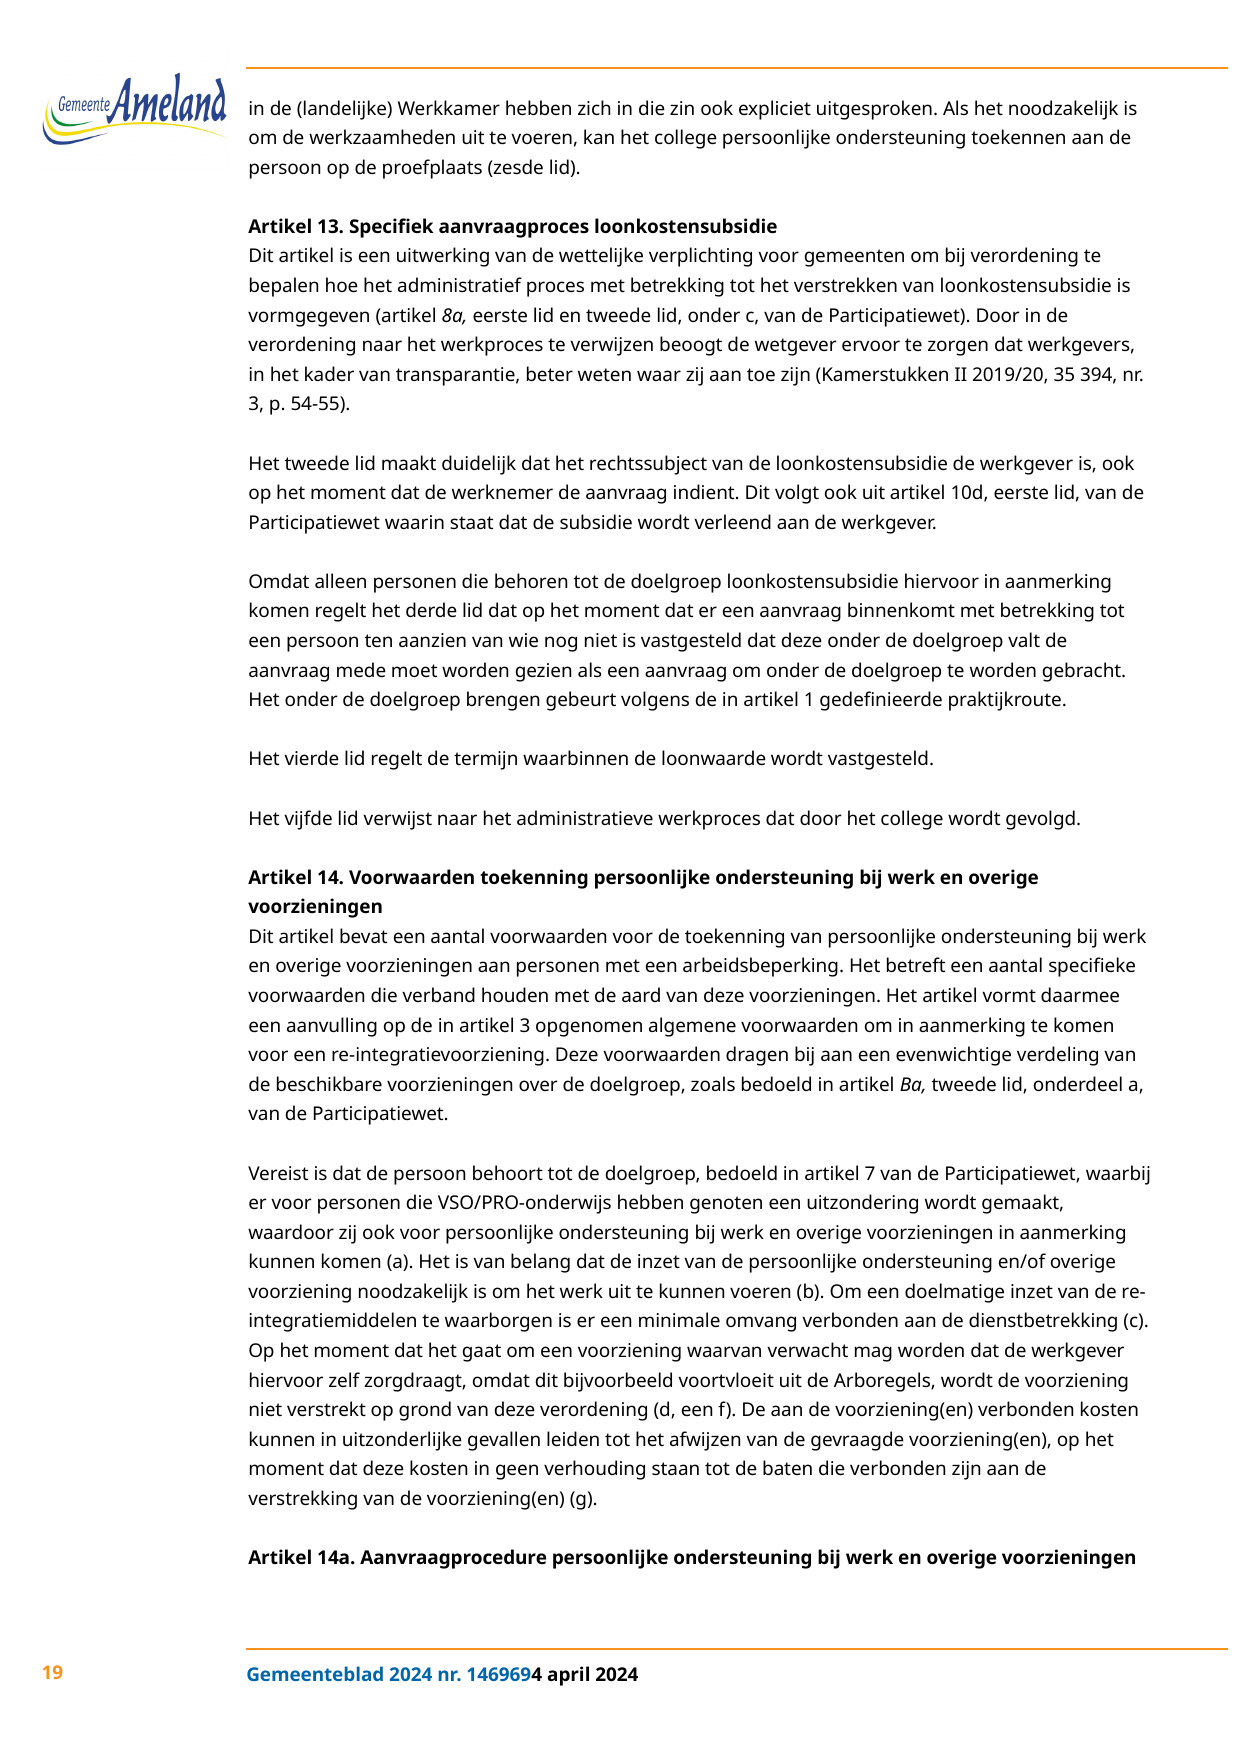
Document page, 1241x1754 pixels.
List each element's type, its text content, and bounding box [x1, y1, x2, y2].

text Vereist is dat de persoon behoort tot de doelgroep, bedoeld in artikel 7 van de Participatiewet, waarbij er voor personen die VSO/PRO-onderwijs hebben genoten een uitzondering wordt gemaakt, waardoor zij ook voor persoonlijke ondersteuning bij werk en overige voorzieningen in aanmerking kunnen komen (a). Het is van belang dat de inzet van de persoonlijke ondersteuning en/of overige voorziening noodzakelijk is om het werk uit te kunnen voeren (b). Om een doelmatige inzet van de re-integratiemiddelen te waarborgen is er een minimale omvang verbonden aan de dienstbetrekking (c). Op het moment dat het gaat om een voorziening waarvan verwacht mag worden dat de werkgever hiervoor zelf zorgdraagt, omdat dit bijvoorbeeld voortvloeit uit de Arboregels, wordt de voorziening niet verstrekt op grond van deze verordening (d, een f). De aan de voorziening(en) verbonden kosten kunnen in uitzonderlijke gevallen leiden tot het afwijzen van de gevraagde voorziening(en), op het moment dat deze kosten in geen verhouding staan tot de baten die verbonden zijn aan de verstrekking van de voorziening(en) (g). [248, 1160, 1152, 1511]
text Artikel 14a. Aanvraagprocedure persoonlijke ondersteuning bij werk en overige voorzieningen [248, 1544, 1152, 1570]
text Artikel 13. Specifiek aanvraagproces loonkostensubsidie [248, 213, 1152, 239]
picture [41, 47, 231, 172]
text Artikel 14. Voorwaarden toekenning persoonlijke ondersteuning bij werk en overige voorzieningen [248, 864, 1152, 919]
text Dit artikel bevat een aantal voorwaarden voor de toekenning van persoonlijke ondersteuning bij werk en overige voorzieningen aan personen met een arbeidsbeperking. Het betreft een aantal specifieke voorwaarden die verband houden met de aard van deze voorzieningen. Het artikel vormt daarmee een aanvulling op de in artikel 3 opgenomen algemene voorwaarden om in aanmerking te komen voor een re-integratievoorziening. Deze voorwaarden dragen bij aan een evenwichtige verdeling van de beschikbare voorzieningen over de doelgroep, zoals bedoeld in artikel Ba, tweede lid, onderdeel a, van de Participatiewet. [248, 923, 1152, 1126]
text Het tweede lid maakt duidelijk dat het rechtssubject van de loonkostensubsidie de werkgever is, ook op het moment dat de werknemer de aanvraag indient. Dit volgt ook uit artikel 10d, eerste lid, van de Participatiewet waarin staat dat de subsidie wordt verleend aan de werkgever. [248, 450, 1152, 535]
text Dit artikel is een uitwerking van de wettelijke verplichting voor gemeenten om bij verordening te bepalen hoe het administratief proces met betrekking tot het verstrekken van loonkostensubsidie is vormgegeven (artikel 8a, eerste lid en tweede lid, onder c, van de Participatiewet). Door in de verordening naar het werkproces te verwijzen beoogt de wetgever ervoor te zorgen dat werkgevers, in het kader van transparantie, beter weten waar zij aan toe zijn (Kamerstukken II 2019/20, 35 394, nr. 3, p. 54-55). [248, 243, 1152, 416]
text Omdat alleen personen die behoren tot de doelgroep loonkostensubsidie hiervoor in aanmerking komen regelt het derde lid dat op het moment dat er een aanvraag binnenkomt met betrekking tot een persoon ten aanzien van wie nog niet is vastgesteld dat deze onder de doelgroep valt de aanvraag mede moet worden gezien als een aanvraag om onder de doelgroep te worden gebracht. Het onder de doelgroep brengen gebeurt volgens de in artikel 1 gedefinieerde praktijkroute. [248, 568, 1152, 712]
text Het vijfde lid verwijst naar het administratieve werkproces dat door het college wordt gevolgd. [248, 805, 1152, 831]
text in de (landelijke) Werkkamer hebben zich in die zin ook expliciet uitgesproken. Als het noodzakelijk is om de werkzaamheden uit te voeren, kan het college persoonlijke ondersteuning toekennen aan de persoon op de proefplaats (zesde lid). [248, 95, 1152, 180]
text Het vierde lid regelt de termijn waarbinnen de loonwaarde wordt vastgesteld. [248, 746, 1152, 771]
